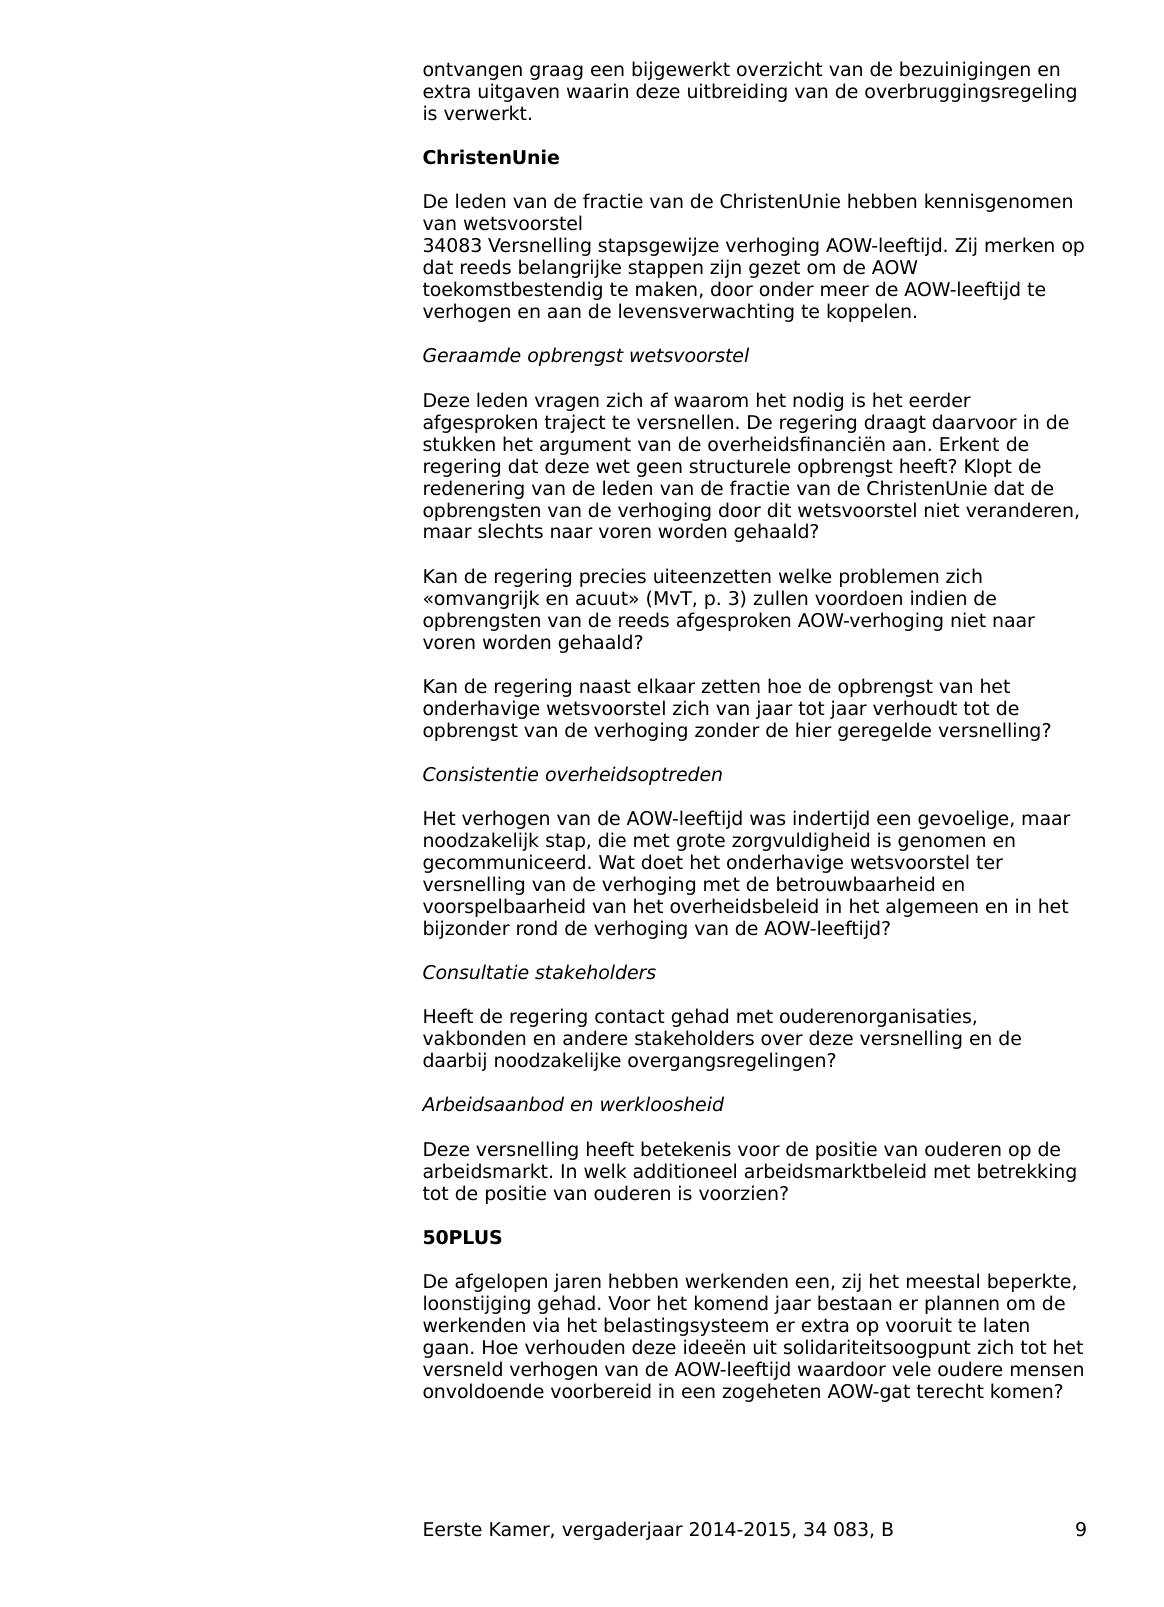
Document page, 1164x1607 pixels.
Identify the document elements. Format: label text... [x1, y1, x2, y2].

text ontvangen graag een bijgewerkt overzicht van de bezuinigingen en extra uitgaven waarin deze uitbreiding van de overbruggingsregeling is verwerkt. [422, 59, 1087, 125]
text Kan de regering naast elkaar zetten hoe de opbrengst van het onderhavige wetsvoorstel zich van jaar tot jaar verhoudt tot de opbrengst van de verhoging zonder de hier geregelde versnelling? [422, 676, 1087, 742]
subtitle 50PLUS [422, 1227, 1087, 1249]
subtitle Arbeidsaanbod en werkloosheid [422, 1094, 1087, 1116]
subtitle Geraamde opbrengst wetsvoorstel [422, 345, 1087, 367]
text Deze leden vragen zich af waarom het nodig is het eerder afgesproken traject te versnellen. De regering draagt daarvoor in de stukken het argument van de overheidsfinanciën aan. Erkent de regering dat deze wet geen structurele opbrengst heeft? Klopt de redenering van de leden van de fractie van de ChristenUnie dat de opbrengsten van de verhoging door dit wetsvoorstel niet veranderen, maar slechts naar voren worden gehaald? [422, 389, 1087, 543]
text De leden van de fractie van de ChristenUnie hebben kennisgenomen van wetsvoorstel [422, 191, 1087, 235]
text Kan de regering precies uiteenzetten welke problemen zich «omvangrijk en acuut» (MvT, p. 3) zullen voordoen indien de opbrengsten van de reeds afgesproken AOW-verhoging niet naar voren worden gehaald? [422, 566, 1087, 653]
text Het verhogen van de AOW-leeftijd was indertijd een gevoelige, maar noodzakelijk stap, die met grote zorgvuldigheid is genomen en gecommuniceerd. Wat doet het onderhavige wetsvoorstel ter versnelling van de verhoging met de betrouwbaarheid en voorspelbaarheid van het overheidsbeleid in het algemeen en in het bijzonder rond de verhoging van de AOW-leeftijd? [422, 808, 1087, 940]
text Deze versnelling heeft betekenis voor de positie van ouderen op de arbeidsmarkt. In welk additioneel arbeidsmarktbeleid met betrekking tot de positie van ouderen is voorzien? [422, 1138, 1087, 1204]
subtitle ChristenUnie [422, 147, 1087, 169]
text Heeft de regering contact gehad met ouderenorganisaties, vakbonden en andere stakeholders over deze versnelling en de daarbij noodzakelijke overgangsregelingen? [422, 1006, 1087, 1072]
subtitle Consultatie stakeholders [422, 962, 1087, 984]
subtitle Consistentie overheidsoptreden [422, 764, 1087, 786]
text 34083 Versnelling stapsgewijze verhoging AOW-leeftijd. Zij merken op dat reeds belangrijke stappen zijn gezet om de AOW toekomstbestendig te maken, door onder meer de AOW-leeftijd te verhogen en aan de levensverwachting te koppelen. [422, 235, 1087, 323]
text De afgelopen jaren hebben werkenden een, zij het meestal beperkte, loonstijging gehad. Voor het komend jaar bestaan er plannen om de werkenden via het belastingsysteem er extra op vooruit te laten gaan. Hoe verhouden deze ideeën uit solidariteitsoogpunt zich tot het versneld verhogen van de AOW-leeftijd waardoor vele oudere mensen onvoldoende voorbereid in een zogeheten AOW-gat terecht komen? [422, 1271, 1087, 1403]
